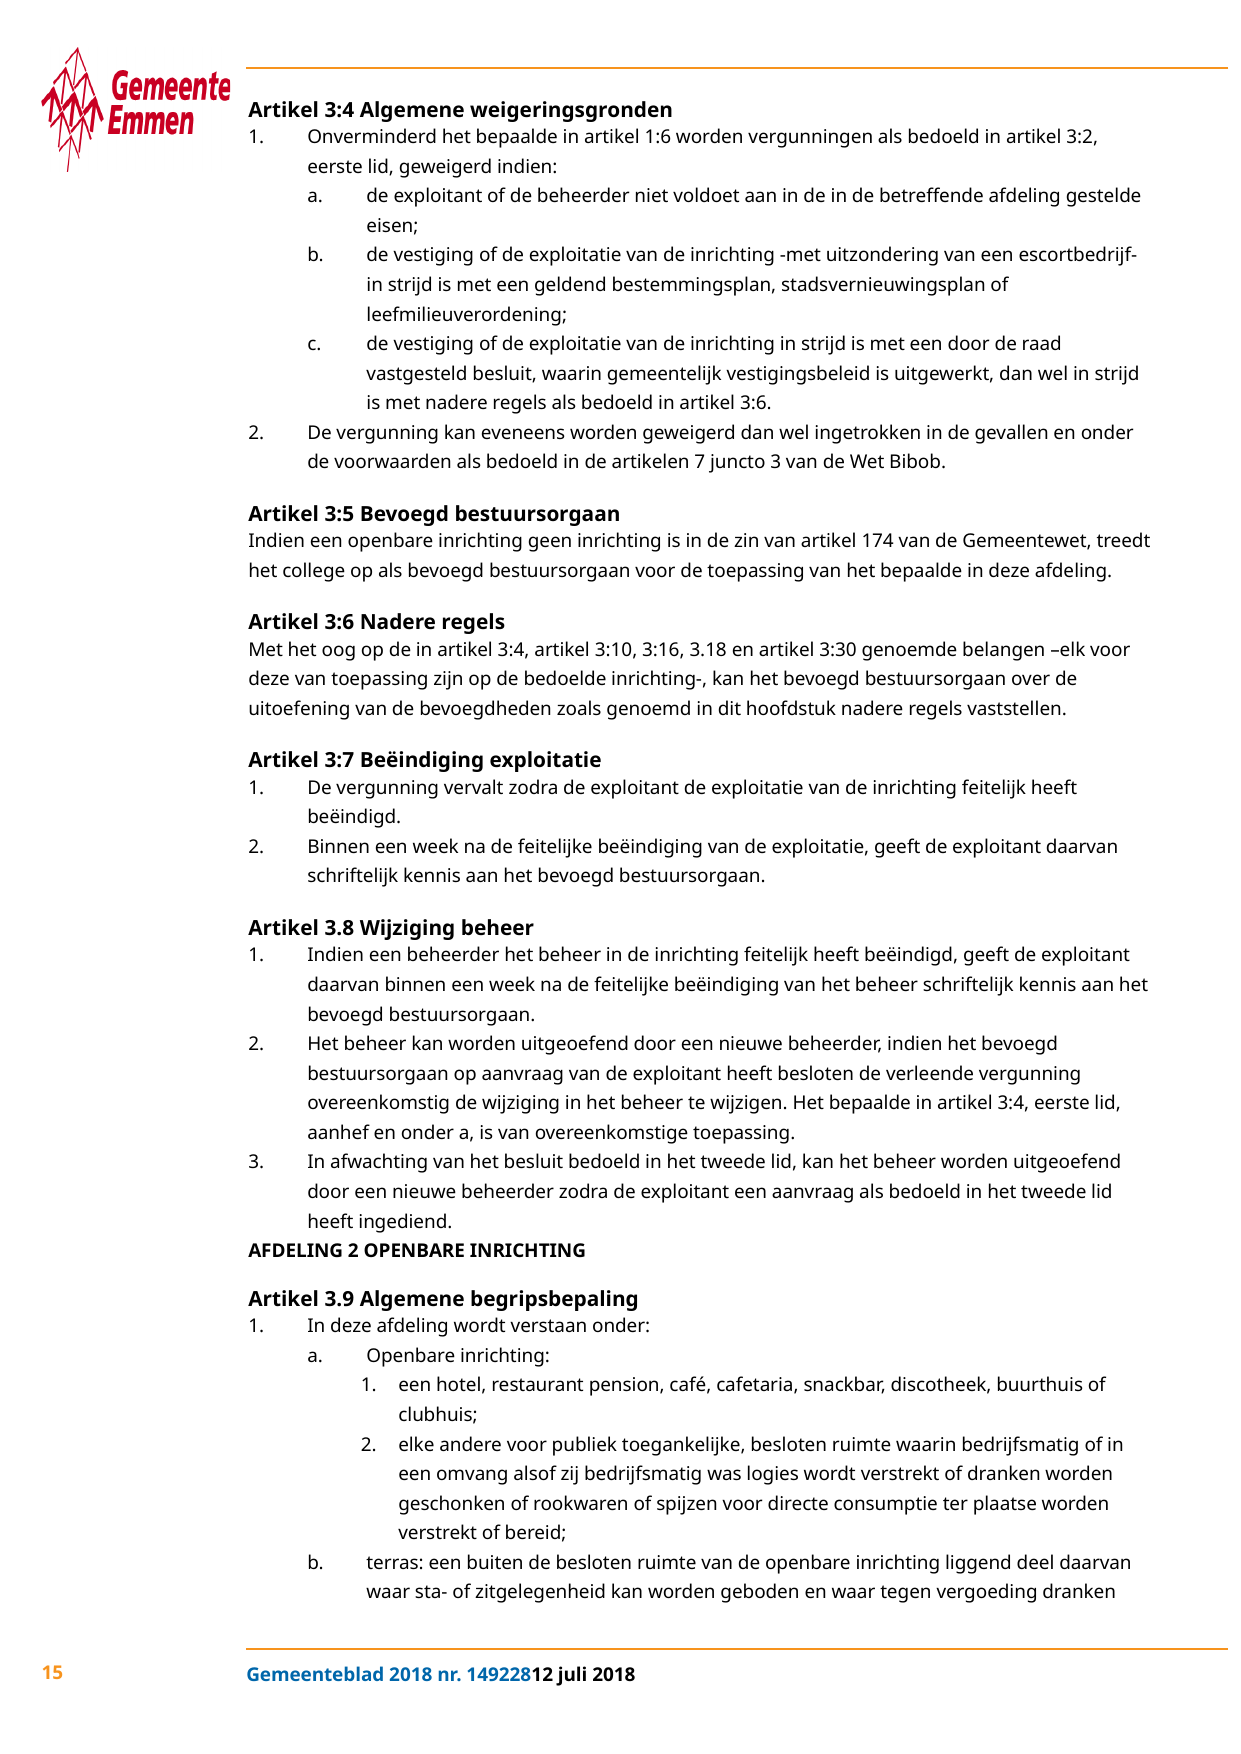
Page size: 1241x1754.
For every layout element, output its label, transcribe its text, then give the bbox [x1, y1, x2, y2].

text Indien een openbare inrichting geen inrichting is in de zin van artikel 174 van de Gemeentewet, treedt het college op als bevoegd bestuursorgaan voor de toepassing van het bepaalde in deze afdeling. [248, 527, 1152, 583]
list een hotel, restaurant pension, café, cafetaria, snackbar, discotheek, buurthuis of clubhuis; [361, 1372, 1152, 1427]
list Openbare inrichting: [307, 1342, 1152, 1368]
text Artikel 3:4 Algemene weigeringsgronden [248, 95, 1152, 123]
text Met het oog op de in artikel 3:4, artikel 3:10, 3:16, 3.18 en artikel 3:30 genoemde belangen –elk voor deze van toepassing zijn op de bedoelde inrichting-, kan het bevoegd bestuursorgaan over de uitoefening van de bevoegdheden zoals genoemd in dit hoofdstuk nadere regels vaststellen. [248, 636, 1152, 721]
list In deze afdeling wordt verstaan onder: [248, 1312, 1152, 1338]
text Artikel 3.8 Wijziging beheer [248, 913, 1152, 942]
list de exploitant of de beheerder niet voldoet aan in de in de betreffende afdeling gestelde eisen; [307, 182, 1152, 238]
list Onverminderd het bepaalde in artikel 1:6 worden vergunningen als bedoeld in artikel 3:2, eerste lid, geweigerd indien: [248, 123, 1152, 178]
list De vergunning vervalt zodra de exploitant de exploitatie van de inrichting feitelijk heeft beëindigd. [248, 774, 1152, 829]
text Artikel 3.9 Algemene begripsbepaling [248, 1284, 1152, 1312]
text Artikel 3:7 Beëindiging exploitatie [248, 746, 1152, 774]
text Artikel 3:5 Bevoegd bestuursorgaan [248, 499, 1152, 527]
list de vestiging of de exploitatie van de inrichting -met uitzondering van een escortbedrijf- in strijd is met een geldend bestemmingsplan, stadsvernieuwingsplan of leefmilieuverordening; [307, 242, 1152, 326]
list de vestiging of de exploitatie van de inrichting in strijd is met een door de raad vastgesteld besluit, waarin gemeentelijk vestigingsbeleid is uitgewerkt, dan wel in strijd is met nadere regels als bedoeld in artikel 3:6. [307, 330, 1152, 415]
list Het beheer kan worden uitgeoefend door een nieuwe beheerder, indien het bevoegd bestuursorgaan op aanvraag van de exploitant heeft besloten de verleende vergunning overeenkomstig de wijziging in het beheer te wijzigen. Het bepaalde in artikel 3:4, eerste lid, aanhef en onder a, is van overeenkomstige toepassing. [248, 1030, 1152, 1145]
text AFDELING 2 OPENBARE INRICHTING [248, 1237, 1152, 1263]
list De vergunning kan eveneens worden geweigerd dan wel ingetrokken in de gevallen en onder de voorwaarden als bedoeld in de artikelen 7 juncto 3 van de Wet Bibob. [248, 419, 1152, 474]
text Artikel 3:6 Nadere regels [248, 607, 1152, 636]
list elke andere voor publiek toegankelijke, besloten ruimte waarin bedrijfsmatig of in een omvang alsof zij bedrijfsmatig was logies wordt verstrekt of dranken worden geschonken of rookwaren of spijzen voor directe consumptie ter plaatse worden verstrekt of bereid; [361, 1431, 1152, 1545]
list In afwachting van het besluit bedoeld in het tweede lid, kan het beheer worden uitgeoefend door een nieuwe beheerder zodra de exploitant een aanvraag als bedoeld in het tweede lid heeft ingediend. [248, 1149, 1152, 1233]
list terras: een buiten de besloten ruimte van de openbare inrichting liggend deel daarvan waar sta- of zitgelegenheid kan worden geboden en waar tegen vergoeding dranken [307, 1549, 1152, 1604]
list Indien een beheerder het beheer in de inrichting feitelijk heeft beëindigd, geeft de exploitant daarvan binnen een week na de feitelijke beëindiging van het beheer schriftelijk kennis aan het bevoegd bestuursorgaan. [248, 942, 1152, 1026]
list Binnen een week na de feitelijke beëindiging van de exploitatie, geeft de exploitant daarvan schriftelijk kennis aan het bevoegd bestuursorgaan. [248, 833, 1152, 888]
picture [41, 47, 231, 172]
